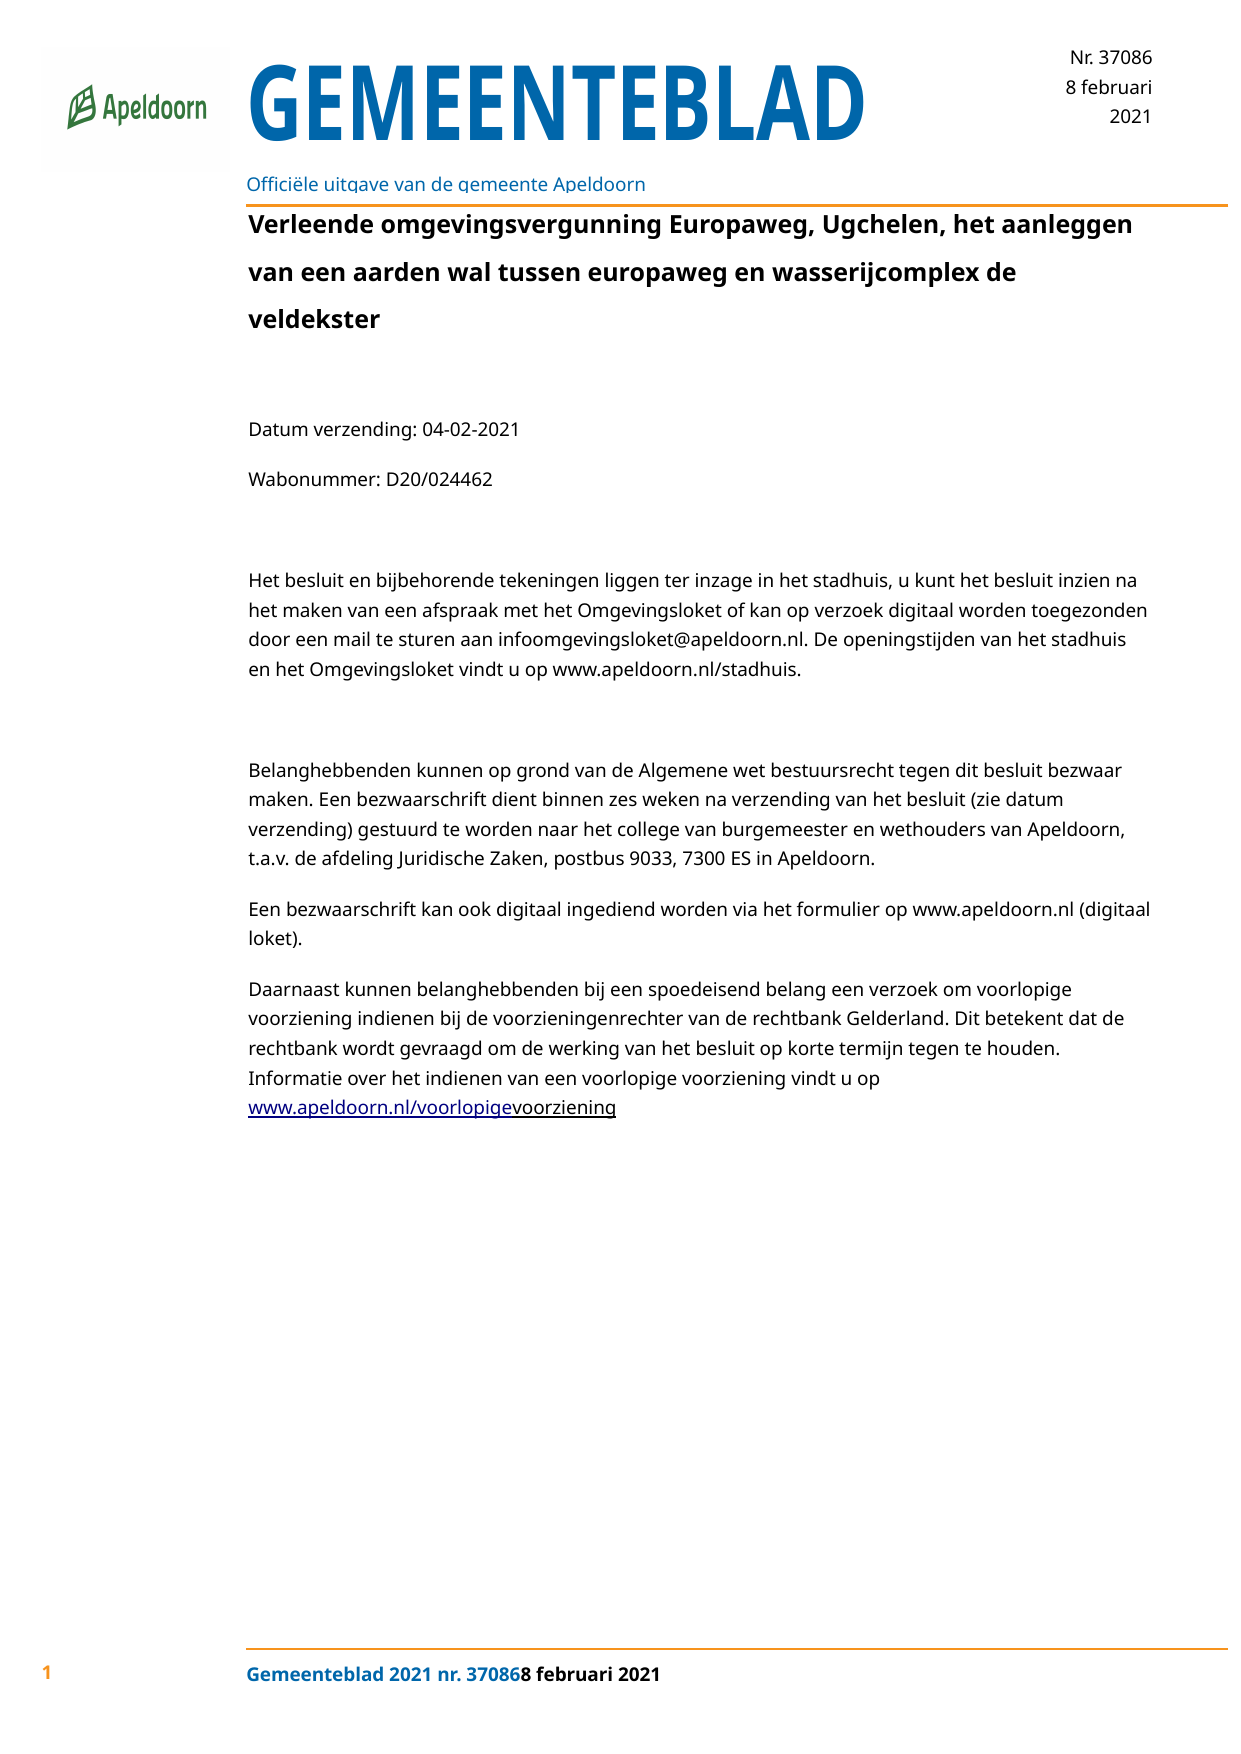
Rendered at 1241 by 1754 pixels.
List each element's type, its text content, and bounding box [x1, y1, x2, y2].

text Verleende omgevingsvergunning Europaweg, Ugchelen, het aanleggen van een aarden wal tussen europaweg en wasserijcomplex de veldekster [248, 207, 1152, 336]
text Datum verzending: 04-02-2021 [248, 416, 1152, 442]
text Belanghebbenden kunnen op grond van de Algemene wet bestuursrecht tegen dit besluit bezwaar maken. Een bezwaarschrift dient binnen zes weken na verzending van het besluit (zie datum verzending) gestuurd te worden naar het college van burgemeester en wethouders van Apeldoorn, t.a.v. de afdeling Juridische Zaken, postbus 9033, 7300 ES in Apeldoorn. [248, 757, 1152, 871]
text Een bezwaarschrift kan ook digitaal ingediend worden via het formulier op www.apeldoorn.nl (digitaal loket). [248, 896, 1152, 951]
text Wabonummer: D20/024462 [248, 466, 1152, 492]
text Daarnaast kunnen belanghebbenden bij een spoedeisend belang een verzoek om voorlopige voorziening indienen bij de voorzieningenrechter van de rechtbank Gelderland. Dit betekent dat de rechtbank wordt gevraagd om de werking van het besluit op korte termijn tegen te houden. Informatie over het indienen van een voorlopige voorziening vindt u op www.apeldoorn.nl/voorlopigevoorziening [248, 976, 1152, 1120]
text Het besluit en bijbehorende tekeningen liggen ter inzage in het stadhuis, u kunt het besluit inzien na het maken van een afspraak met het Omgevingsloket of kan op verzoek digitaal worden toegezonden door een mail te sturen aan infoomgevingsloket@apeldoorn.nl. De openingstijden van het stadhuis en het Omgevingsloket vindt u op www.apeldoorn.nl/stadhuis. [248, 567, 1152, 682]
picture [41, 47, 231, 172]
